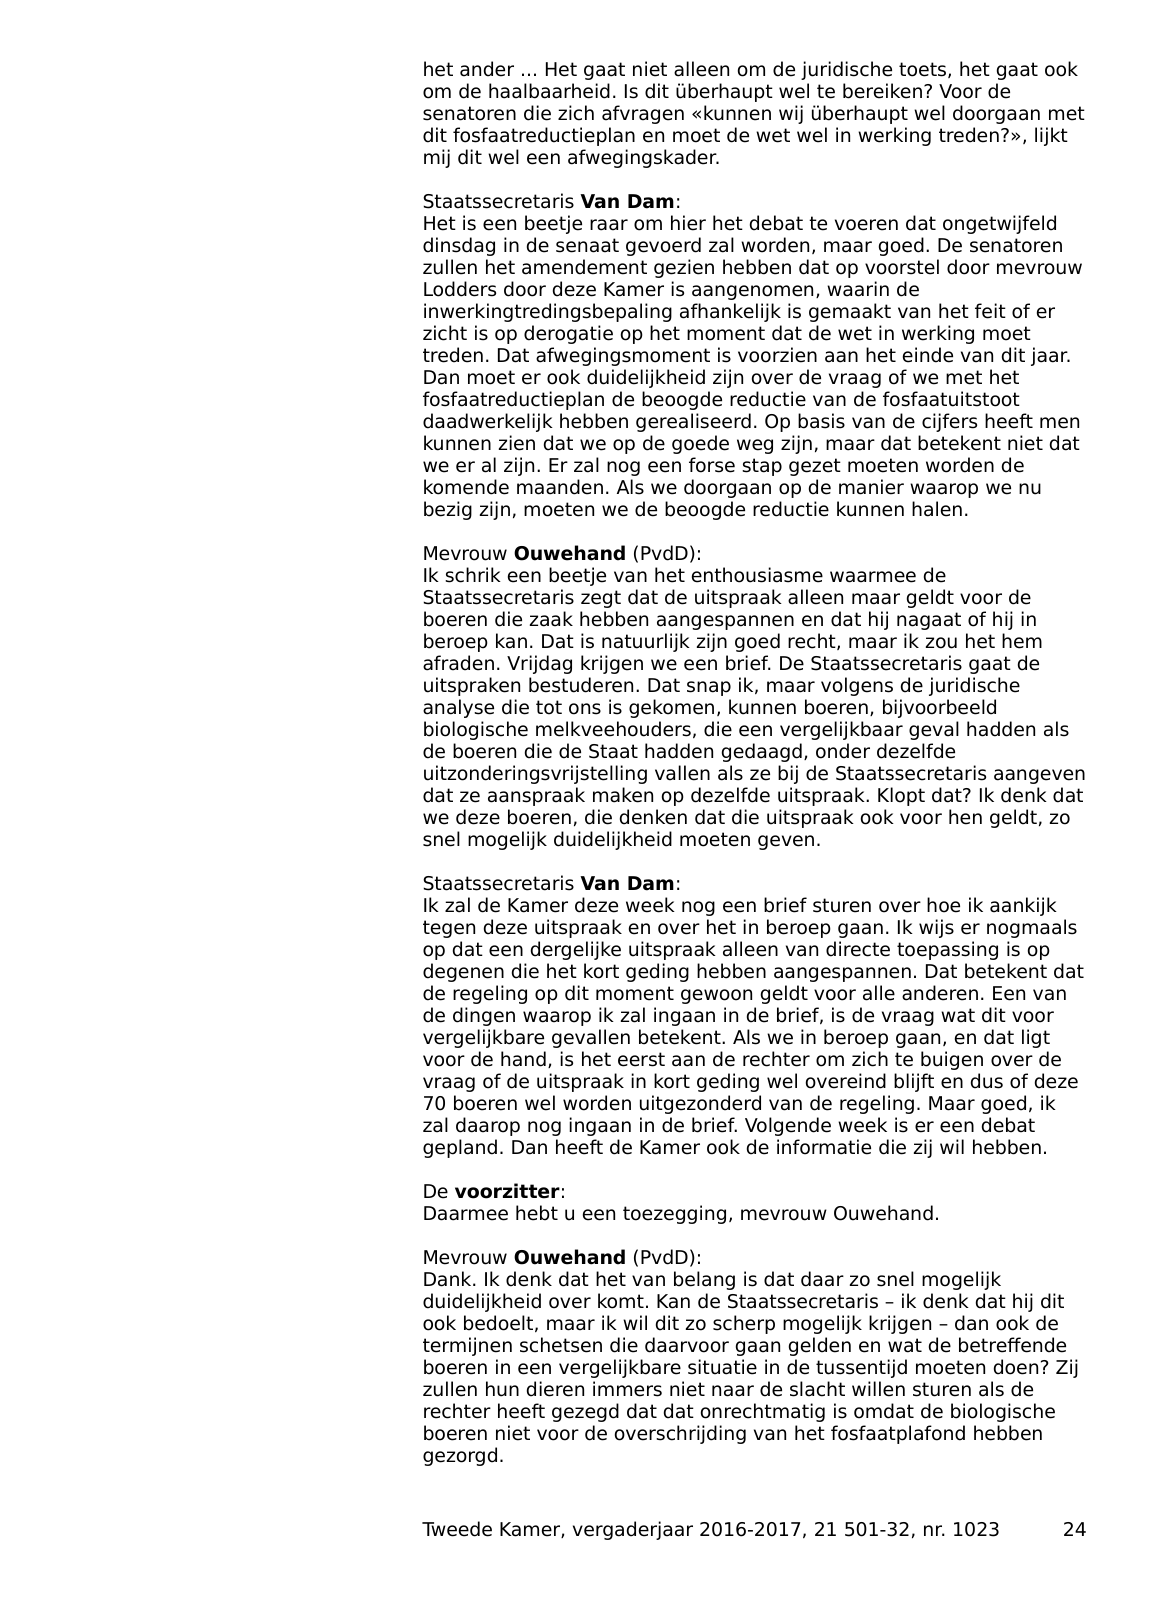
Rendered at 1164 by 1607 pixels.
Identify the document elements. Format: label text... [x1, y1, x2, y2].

text Staatssecretaris Van Dam: [422, 191, 1087, 213]
text Daarmee hebt u een toezegging, mevrouw Ouwehand. [422, 1203, 1087, 1225]
text Ik schrik een beetje van het enthousiasme waarmee de Staatssecretaris zegt dat de uitspraak alleen maar geldt voor de boeren die zaak hebben aangespannen en dat hij nagaat of hij in beroep kan. Dat is natuurlijk zijn goed recht, maar ik zou het hem afraden. Vrijdag krijgen we een brief. De Staatssecretaris gaat de uitspraken bestuderen. Dat snap ik, maar volgens de juridische analyse die tot ons is gekomen, kunnen boeren, bijvoorbeeld biologische melkveehouders, die een vergelijkbaar geval hadden als de boeren die de Staat hadden gedaagd, onder dezelfde uitzonderingsvrijstelling vallen als ze bij de Staatssecretaris aangeven dat ze aanspraak maken op dezelfde uitspraak. Klopt dat? Ik denk dat we deze boeren, die denken dat die uitspraak ook voor hen geldt, zo snel mogelijk duidelijkheid moeten geven. [422, 565, 1087, 851]
text Mevrouw Ouwehand (PvdD): [422, 1247, 1087, 1269]
text Dank. Ik denk dat het van belang is dat daar zo snel mogelijk duidelijkheid over komt. Kan de Staatssecretaris – ik denk dat hij dit ook bedoelt, maar ik wil dit zo scherp mogelijk krijgen – dan ook de termijnen schetsen die daarvoor gaan gelden en wat de betreffende boeren in een vergelijkbare situatie in de tussentijd moeten doen? Zij zullen hun dieren immers niet naar de slacht willen sturen als de rechter heeft gezegd dat dat onrechtmatig is omdat de biologische boeren niet voor de overschrijding van het fosfaatplafond hebben gezorgd. [422, 1269, 1087, 1467]
text het ander ... Het gaat niet alleen om de juridische toets, het gaat ook om de haalbaarheid. Is dit überhaupt wel te bereiken? Voor de senatoren die zich afvragen «kunnen wij überhaupt wel doorgaan met dit fosfaatreductieplan en moet de wet wel in werking treden?», lijkt mij dit wel een afwegingskader. [422, 59, 1087, 169]
text De voorzitter: [422, 1181, 1087, 1203]
text Ik zal de Kamer deze week nog een brief sturen over hoe ik aankijk tegen deze uitspraak en over het in beroep gaan. Ik wijs er nogmaals op dat een dergelijke uitspraak alleen van directe toepassing is op degenen die het kort geding hebben aangespannen. Dat betekent dat de regeling op dit moment gewoon geldt voor alle anderen. Een van de dingen waarop ik zal ingaan in de brief, is de vraag wat dit voor vergelijkbare gevallen betekent. Als we in beroep gaan, en dat ligt voor de hand, is het eerst aan de rechter om zich te buigen over de vraag of de uitspraak in kort geding wel overeind blijft en dus of deze 70 boeren wel worden uitgezonderd van de regeling. Maar goed, ik zal daarop nog ingaan in de brief. Volgende week is er een debat gepland. Dan heeft de Kamer ook de informatie die zij wil hebben. [422, 895, 1087, 1159]
text Het is een beetje raar om hier het debat te voeren dat ongetwijfeld dinsdag in de senaat gevoerd zal worden, maar goed. De senatoren zullen het amendement gezien hebben dat op voorstel door mevrouw Lodders door deze Kamer is aangenomen, waarin de inwerkingtredingsbepaling afhankelijk is gemaakt van het feit of er zicht is op derogatie op het moment dat de wet in werking moet treden. Dat afwegingsmoment is voorzien aan het einde van dit jaar. Dan moet er ook duidelijkheid zijn over de vraag of we met het fosfaatreductieplan de beoogde reductie van de fosfaatuitstoot daadwerkelijk hebben gerealiseerd. Op basis van de cijfers heeft men kunnen zien dat we op de goede weg zijn, maar dat betekent niet dat we er al zijn. Er zal nog een forse stap gezet moeten worden de komende maanden. Als we doorgaan op de manier waarop we nu bezig zijn, moeten we de beoogde reductie kunnen halen. [422, 213, 1087, 521]
text Mevrouw Ouwehand (PvdD): [422, 543, 1087, 565]
text Staatssecretaris Van Dam: [422, 873, 1087, 895]
